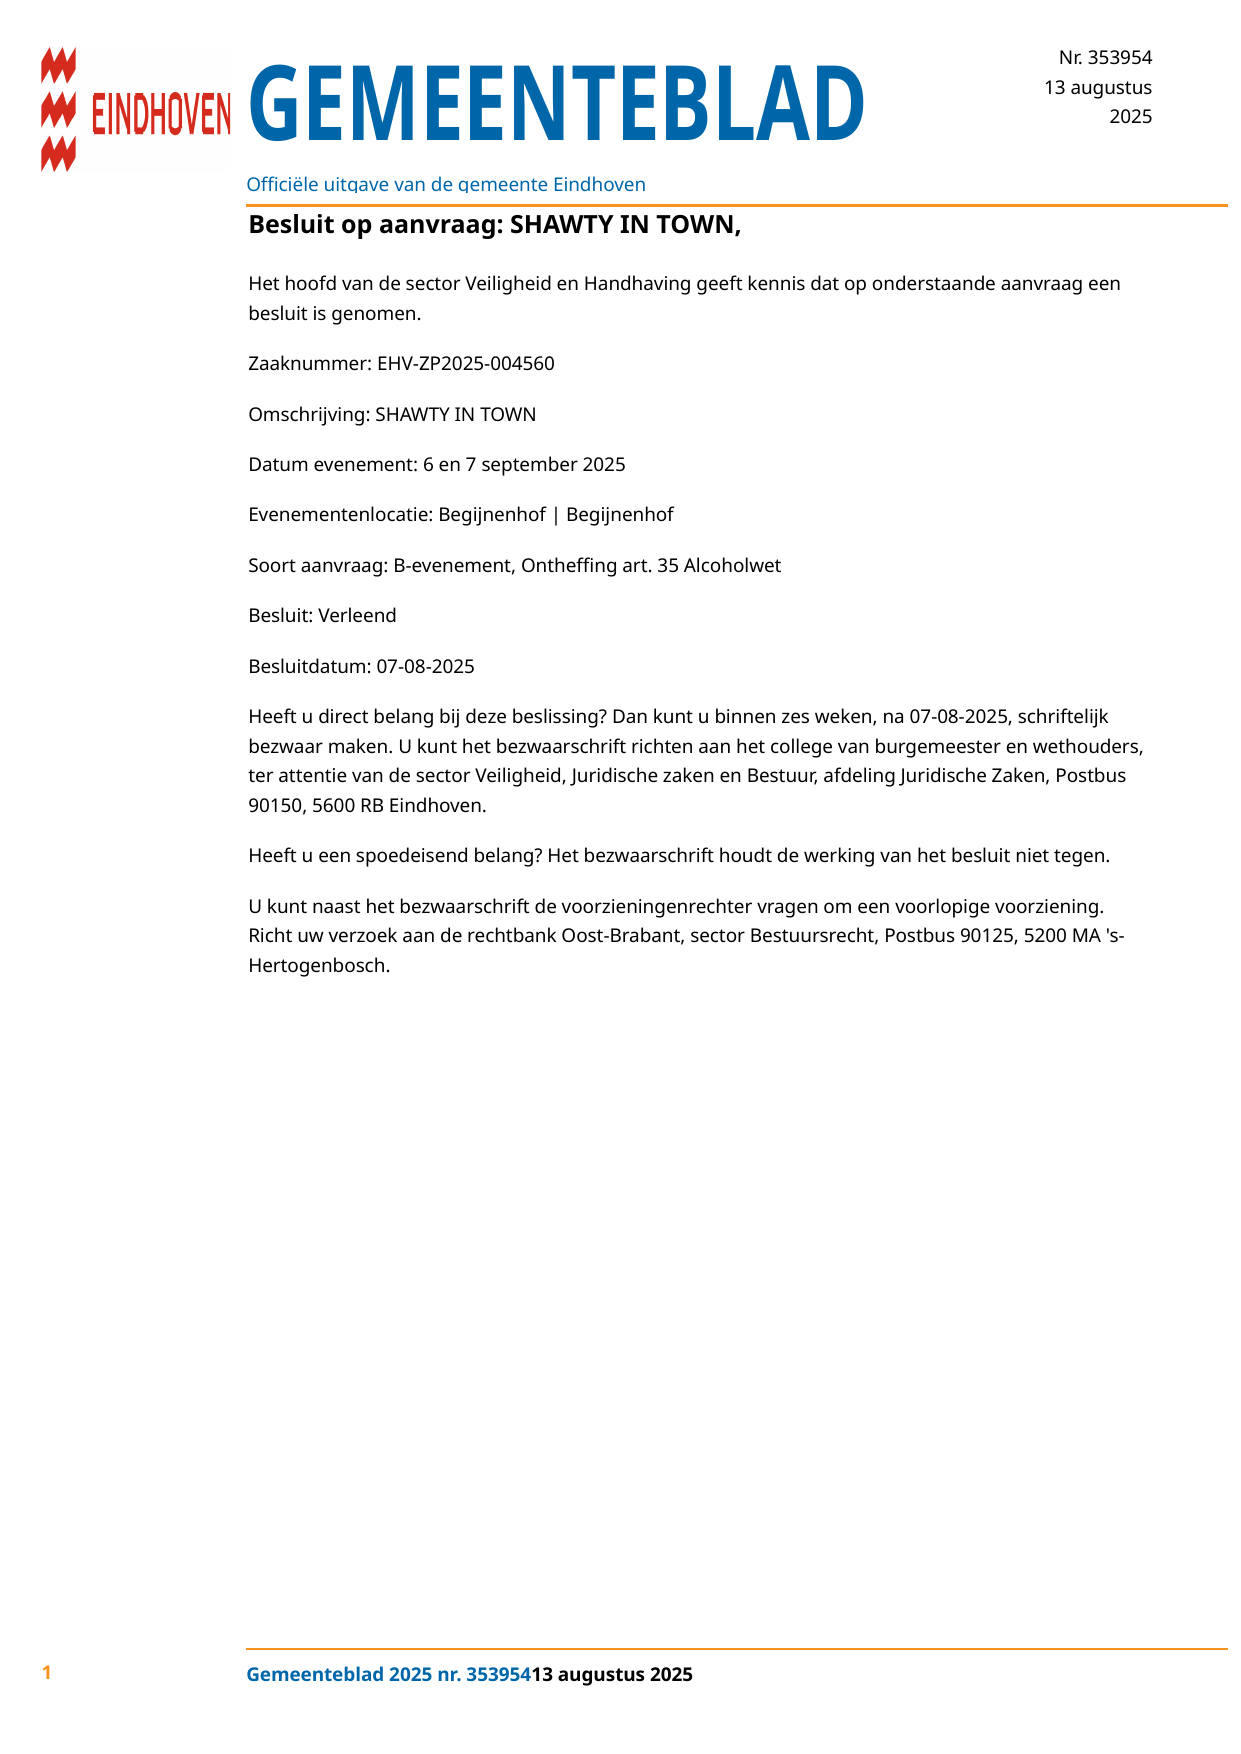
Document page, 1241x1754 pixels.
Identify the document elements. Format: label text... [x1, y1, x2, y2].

text Besluitdatum: 07-08-2025 [248, 653, 1152, 678]
text Evenementenlocatie: Begijnenhof | Begijnenhof [248, 502, 1152, 527]
text Soort aanvraag: B-evenement, Ontheffing art. 35 Alcoholwet [248, 552, 1152, 578]
text Heeft u direct belang bij deze beslissing? Dan kunt u binnen zes weken, na 07-08-2025, schriftelijk bezwaar maken. U kunt het bezwaarschrift richten aan het college van burgemeester en wethouders, ter attentie van de sector Veiligheid, Juridische zaken en Bestuur, afdeling Juridische Zaken, Postbus 90150, 5600 RB Eindhoven. [248, 703, 1152, 818]
text Zaaknummer: EHV-ZP2025-004560 [248, 350, 1152, 376]
picture [41, 47, 231, 172]
text Besluit: Verleend [248, 602, 1152, 628]
text Datum evenement: 6 en 7 september 2025 [248, 451, 1152, 477]
text U kunt naast het bezwaarschrift de voorzieningenrechter vragen om een voorlopige voorziening. Richt uw verzoek aan de rechtbank Oost-Brabant, sector Bestuursrecht, Postbus 90125, 5200 MA 's-Hertogenbosch. [248, 893, 1152, 978]
text Heeft u een spoedeisend belang? Het bezwaarschrift houdt de werking van het besluit niet tegen. [248, 842, 1152, 868]
text Besluit op aanvraag: SHAWTY IN TOWN, [248, 207, 1152, 241]
text Het hoofd van de sector Veiligheid en Handhaving geeft kennis dat op onderstaande aanvraag een besluit is genomen. [248, 270, 1152, 326]
text Omschrijving: SHAWTY IN TOWN [248, 401, 1152, 426]
